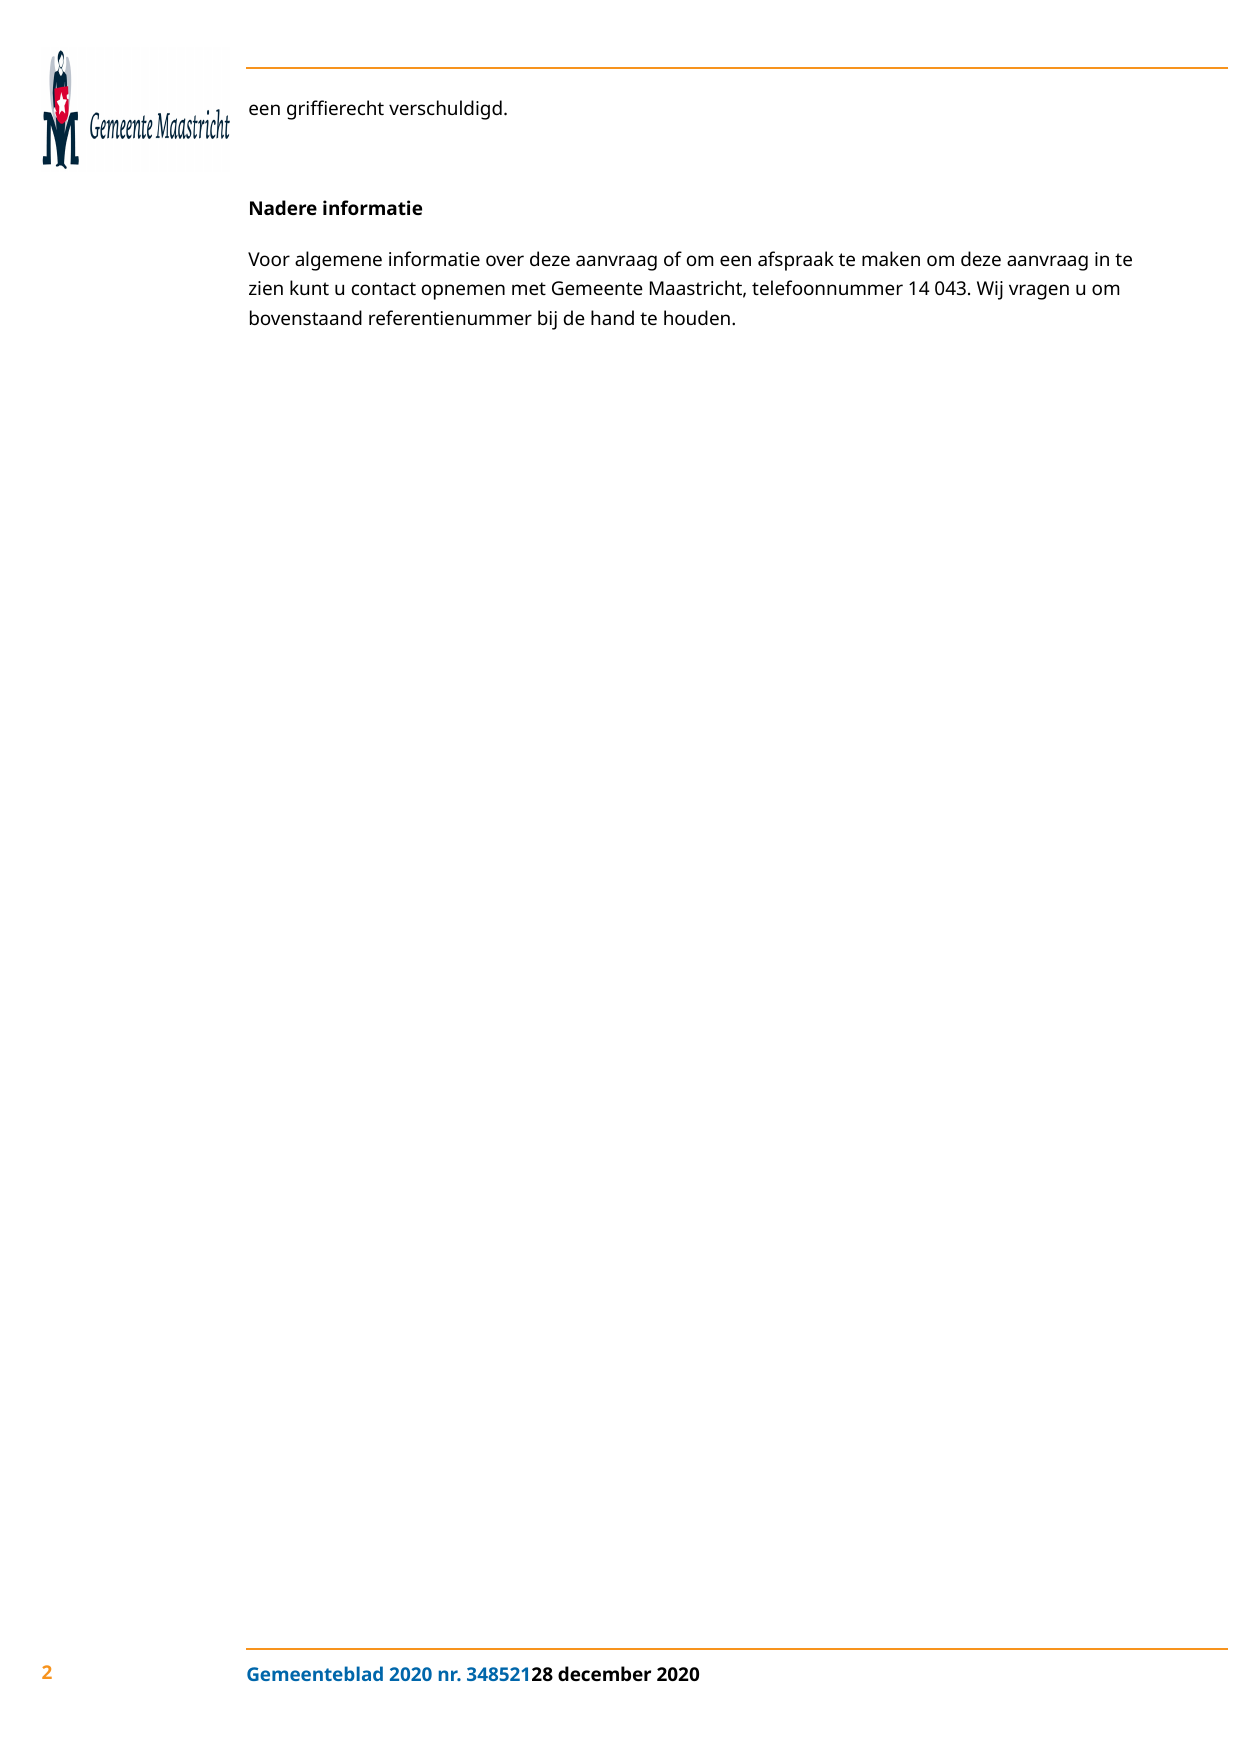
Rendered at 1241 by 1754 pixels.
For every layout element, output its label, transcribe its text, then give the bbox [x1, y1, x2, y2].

text een griffierecht verschuldigd. [248, 95, 1152, 121]
text Voor algemene informatie over deze aanvraag of om een afspraak te maken om deze aanvraag in te zien kunt u contact opnemen met Gemeente Maastricht, telefoonnummer 14 043. Wij vragen u om bovenstaand referentienummer bij de hand te houden. [248, 246, 1152, 331]
picture [41, 47, 231, 172]
text Nadere informatie [248, 196, 1152, 221]
